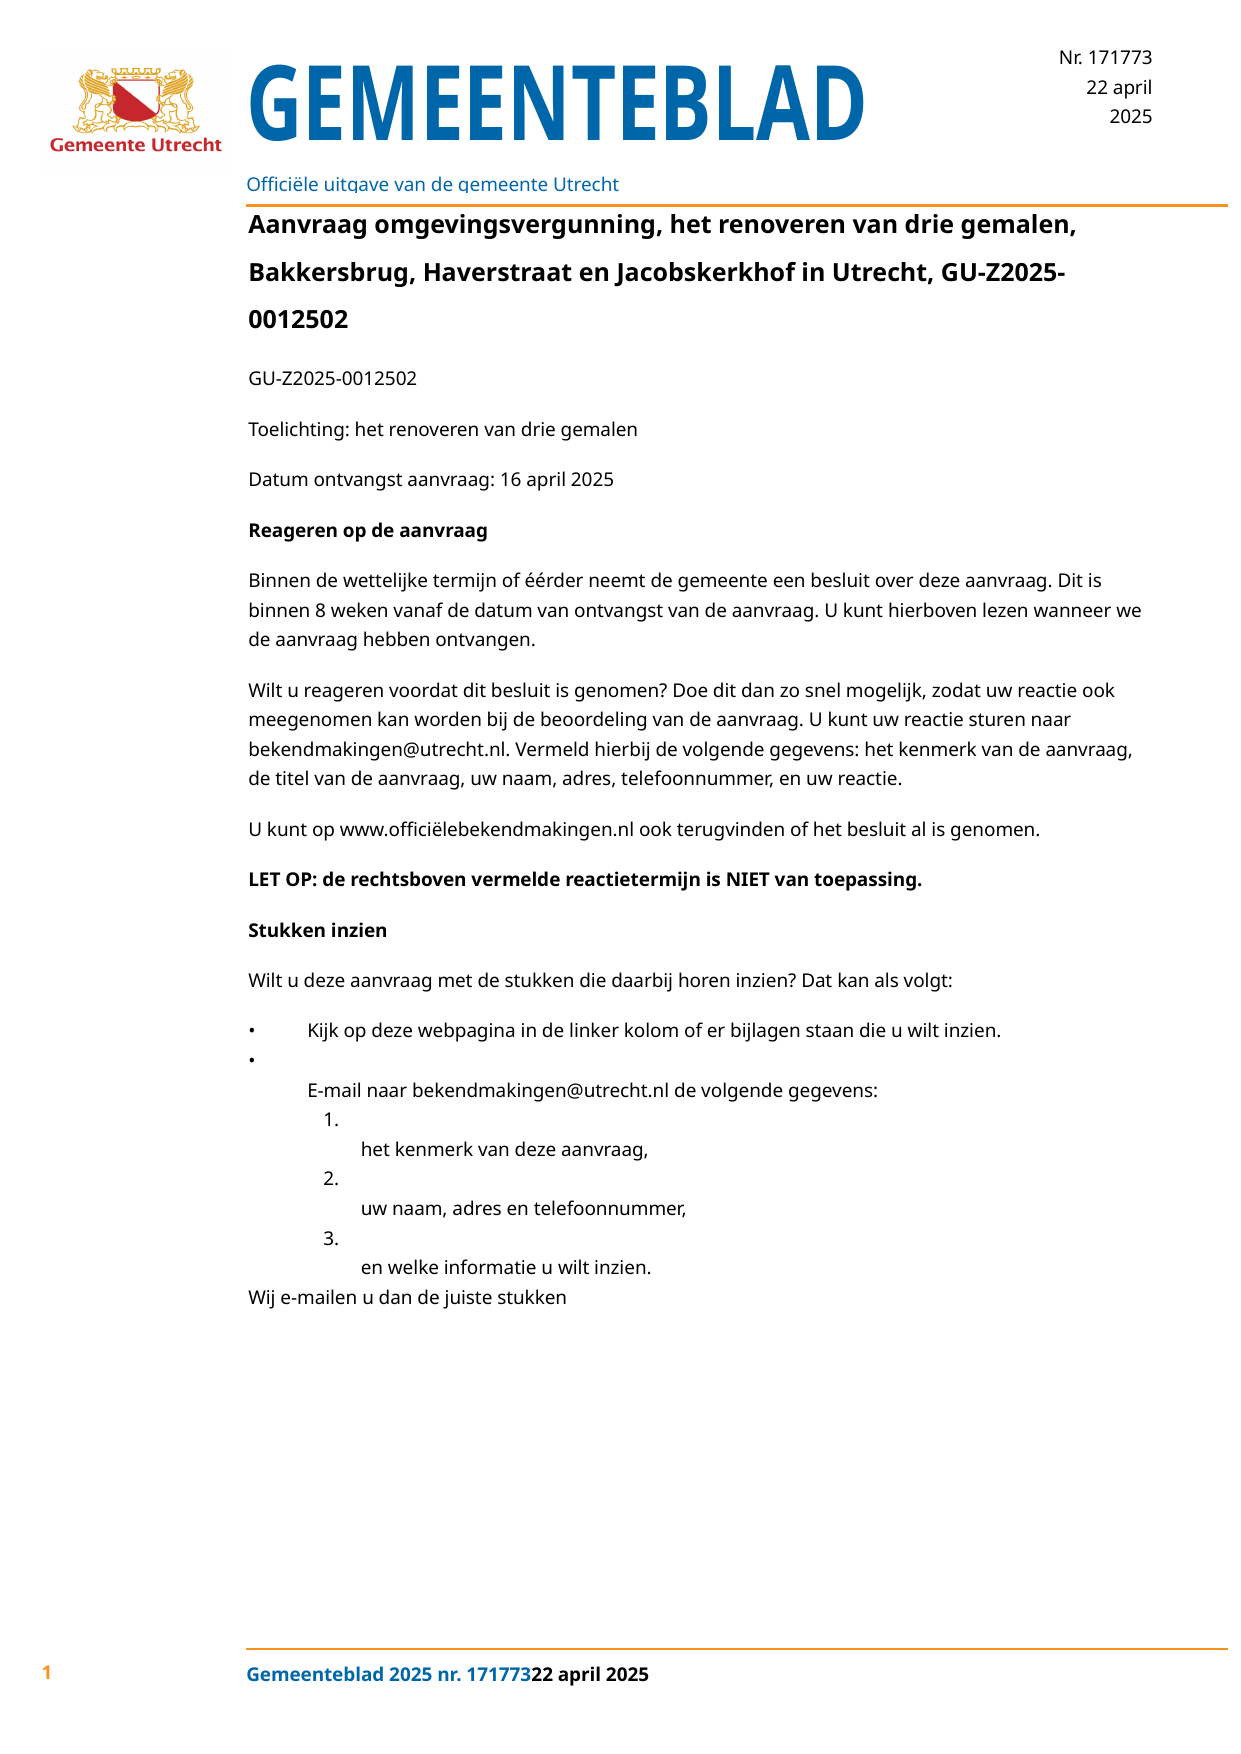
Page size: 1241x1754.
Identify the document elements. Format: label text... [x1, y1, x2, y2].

text Binnen de wettelijke termijn of éérder neemt de gemeente een besluit over deze aanvraag. Dit is binnen 8 weken vanaf de datum van ontvangst van de aanvraag. U kunt hierboven lezen wanneer we de aanvraag hebben ontvangen. [248, 567, 1152, 652]
text Stukken inzien [248, 917, 1152, 942]
text Wilt u reageren voordat dit besluit is genomen? Doe dit dan zo snel mogelijk, zodat uw reactie ook meegenomen kan worden bij de beoordeling van de aanvraag. U kunt uw reactie sturen naar bekendmakingen@utrecht.nl. Vermeld hierbij de volgende gegevens: het kenmerk van de aanvraag, de titel van de aanvraag, uw naam, adres, telefoonnummer, en uw reactie. [248, 677, 1152, 791]
text Wij e-mailen u dan de juiste stukken [248, 1284, 1152, 1309]
text Aanvraag omgevingsvergunning, het renoveren van drie gemalen, Bakkersbrug, Haverstraat en Jacobskerkhof in Utrecht, GU-Z2025-0012502 [248, 207, 1152, 336]
text Wilt u deze aanvraag met de stukken die daarbij horen inzien? Dat kan als volgt: [248, 967, 1152, 993]
list en welke informatie u wilt inzien. [323, 1254, 1152, 1280]
list E-mail naar bekendmakingen@utrecht.nl de volgende gegevens: [248, 1077, 1152, 1102]
text GU-Z2025-0012502 [248, 366, 1152, 391]
text Toelichting: het renoveren van drie gemalen [248, 416, 1152, 442]
text LET OP: de rechtsboven vermelde reactietermijn is NIET van toepassing. [248, 866, 1152, 892]
list uw naam, adres en telefoonnummer, [323, 1195, 1152, 1221]
text Reageren op de aanvraag [248, 517, 1152, 542]
list Kijk op deze webpagina in de linker kolom of er bijlagen staan die u wilt inzien. [248, 1018, 1152, 1043]
list het kenmerk van deze aanvraag, [323, 1136, 1152, 1162]
text Datum ontvangst aanvraag: 16 april 2025 [248, 466, 1152, 492]
picture [41, 47, 231, 172]
text U kunt op www.officiëlebekendmakingen.nl ook terugvinden of het besluit al is genomen. [248, 816, 1152, 842]
